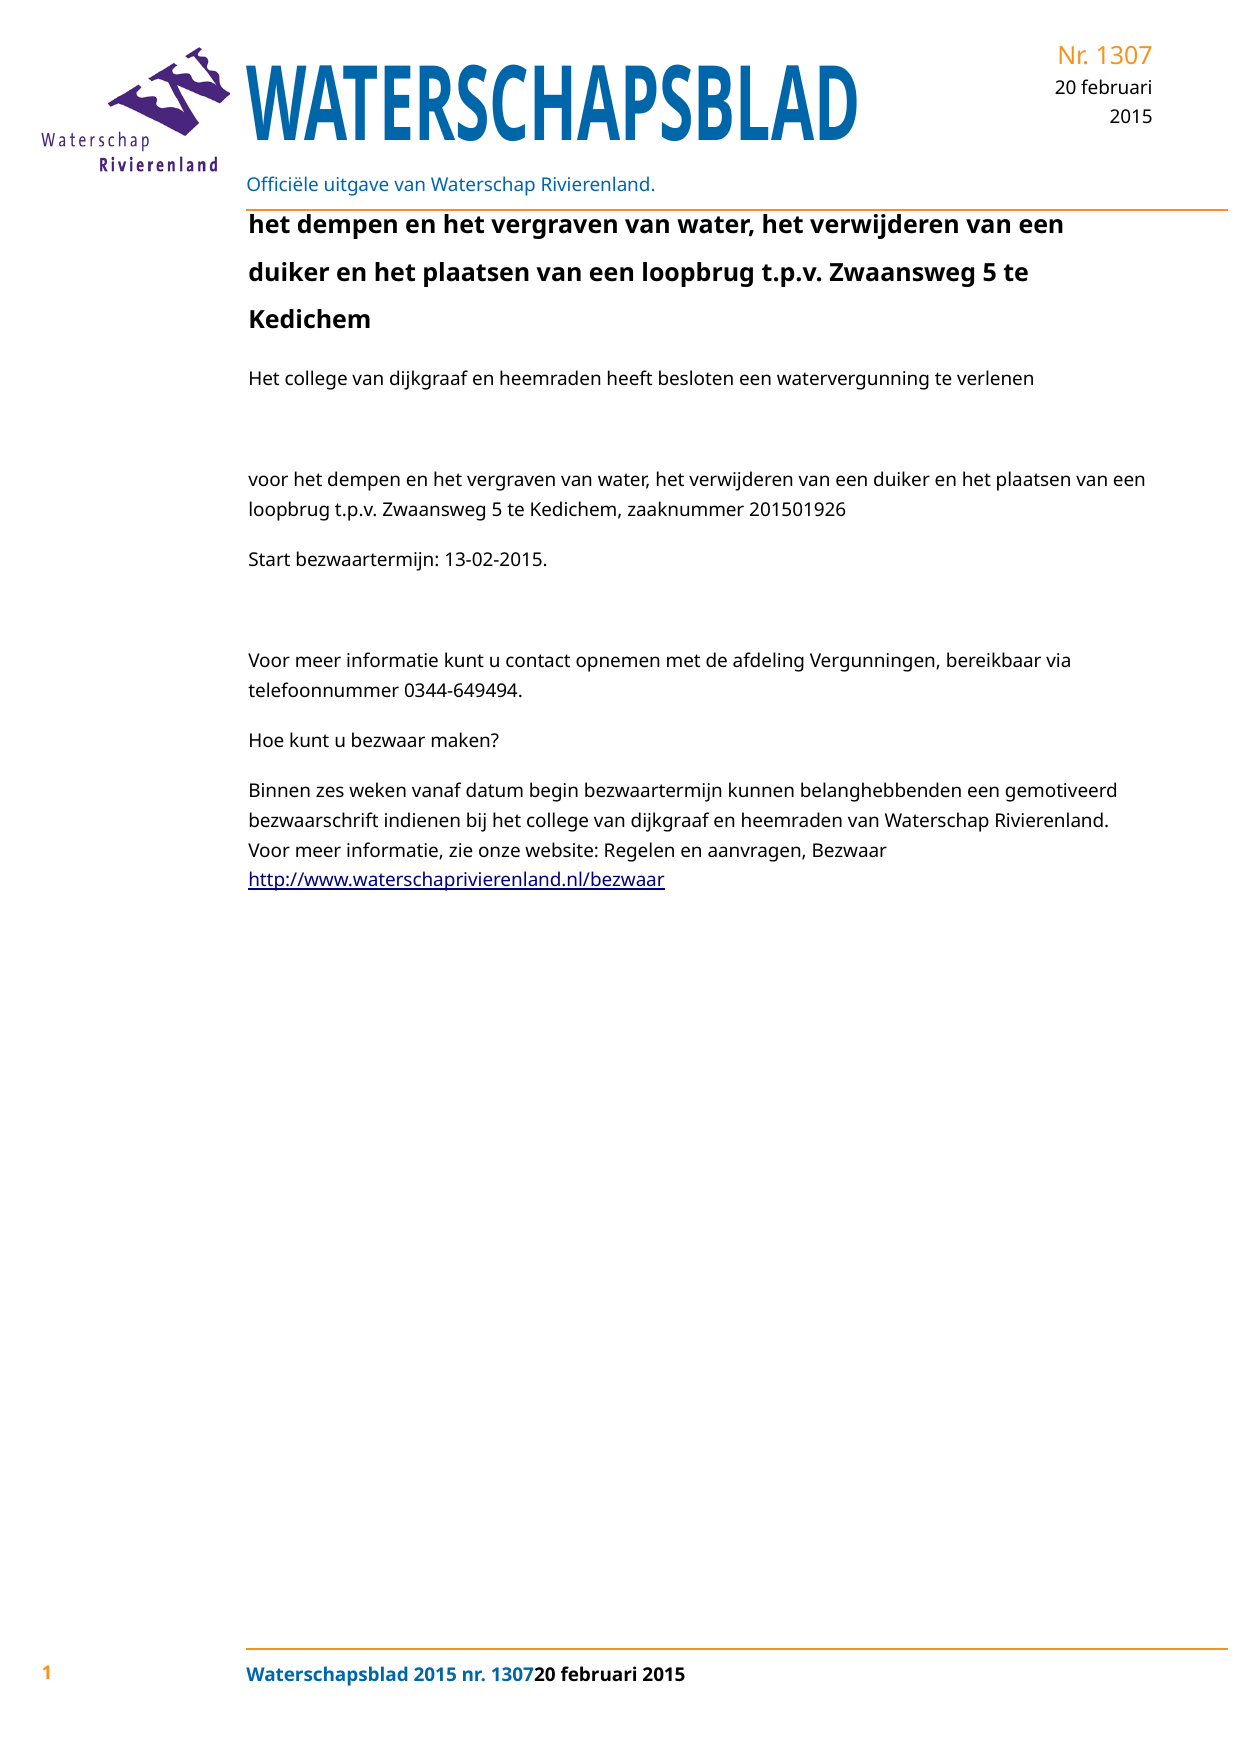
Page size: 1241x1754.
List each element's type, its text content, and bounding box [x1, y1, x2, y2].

text Hoe kunt u bezwaar maken? [248, 727, 1152, 753]
text Binnen zes weken vanaf datum begin bezwaartermijn kunnen belanghebbenden een gemotiveerd bezwaarschrift indienen bij het college van dijkgraaf en heemraden van Waterschap Rivierenland. Voor meer informatie, zie onze website: Regelen en aanvragen, Bezwaar http://www.waterschaprivierenland.nl/bezwaar [248, 778, 1152, 892]
text Het college van dijkgraaf en heemraden heeft besloten een watervergunning te verlenen [248, 366, 1152, 391]
picture [41, 47, 231, 172]
text voor het dempen en het vergraven van water, het verwijderen van een duiker en het plaatsen van een loopbrug t.p.v. Zwaansweg 5 te Kedichem, zaaknummer 201501926 [248, 466, 1152, 522]
text het dempen en het vergraven van water, het verwijderen van een duiker en het plaatsen van een loopbrug t.p.v. Zwaansweg 5 te Kedichem [248, 211, 1152, 336]
text Voor meer informatie kunt u contact opnemen met de afdeling Vergunningen, bereikbaar via telefoonnummer 0344-649494. [248, 647, 1152, 702]
text Start bezwaartermijn: 13-02-2015. [248, 546, 1152, 572]
